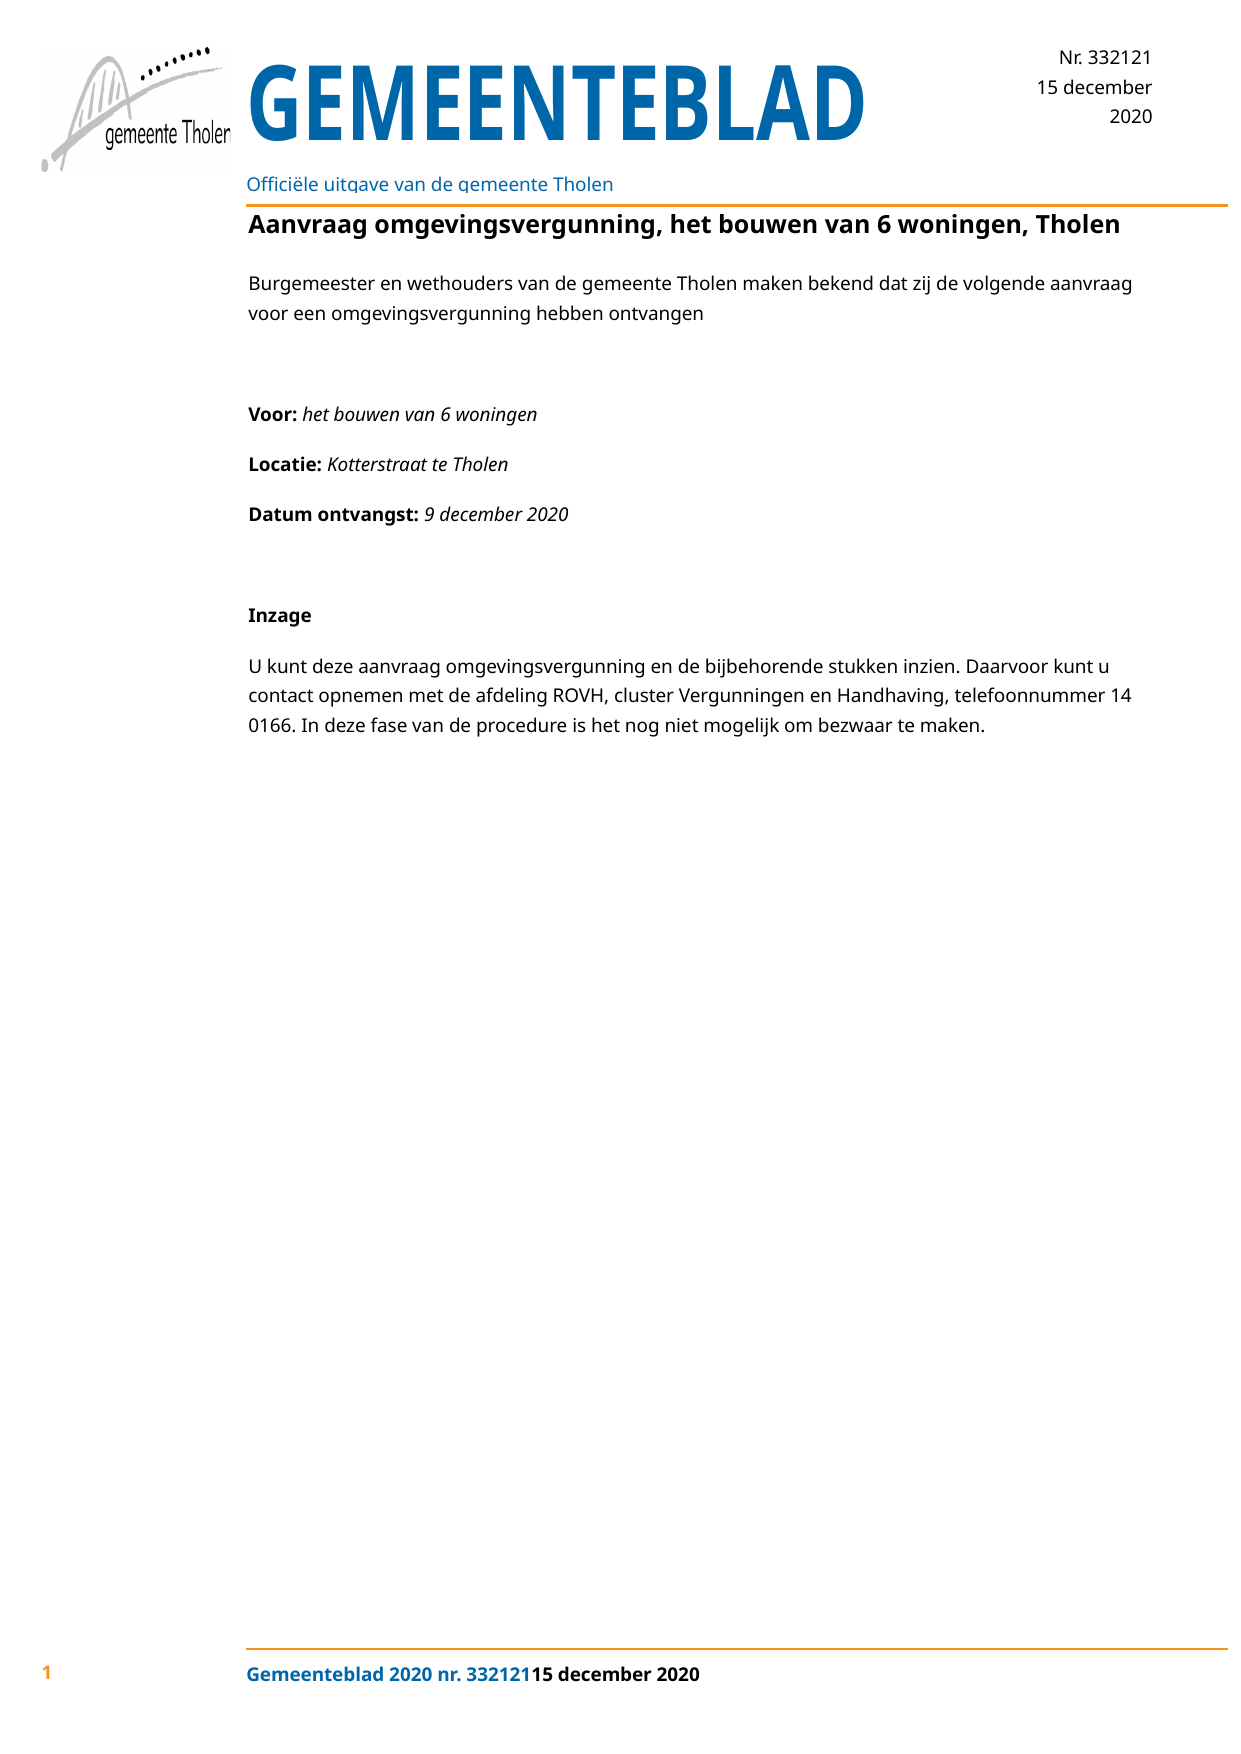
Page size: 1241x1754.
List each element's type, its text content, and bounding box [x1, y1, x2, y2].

text Datum ontvangst: 9 december 2020 [248, 502, 1152, 527]
text U kunt deze aanvraag omgevingsvergunning en de bijbehorende stukken inzien. Daarvoor kunt u contact opnemen met de afdeling ROVH, cluster Vergunningen en Handhaving, telefoonnummer 14 0166. In deze fase van de procedure is het nog niet mogelijk om bezwaar te maken. [248, 653, 1152, 738]
picture [41, 47, 231, 172]
text Locatie: Kotterstraat te Tholen [248, 451, 1152, 477]
text Aanvraag omgevingsvergunning, het bouwen van 6 woningen, Tholen [248, 207, 1152, 241]
text Inzage [248, 602, 1152, 628]
text Burgemeester en wethouders van de gemeente Tholen maken bekend dat zij de volgende aanvraag voor een omgevingsvergunning hebben ontvangen [248, 270, 1152, 326]
text Voor: het bouwen van 6 woningen [248, 401, 1152, 426]
